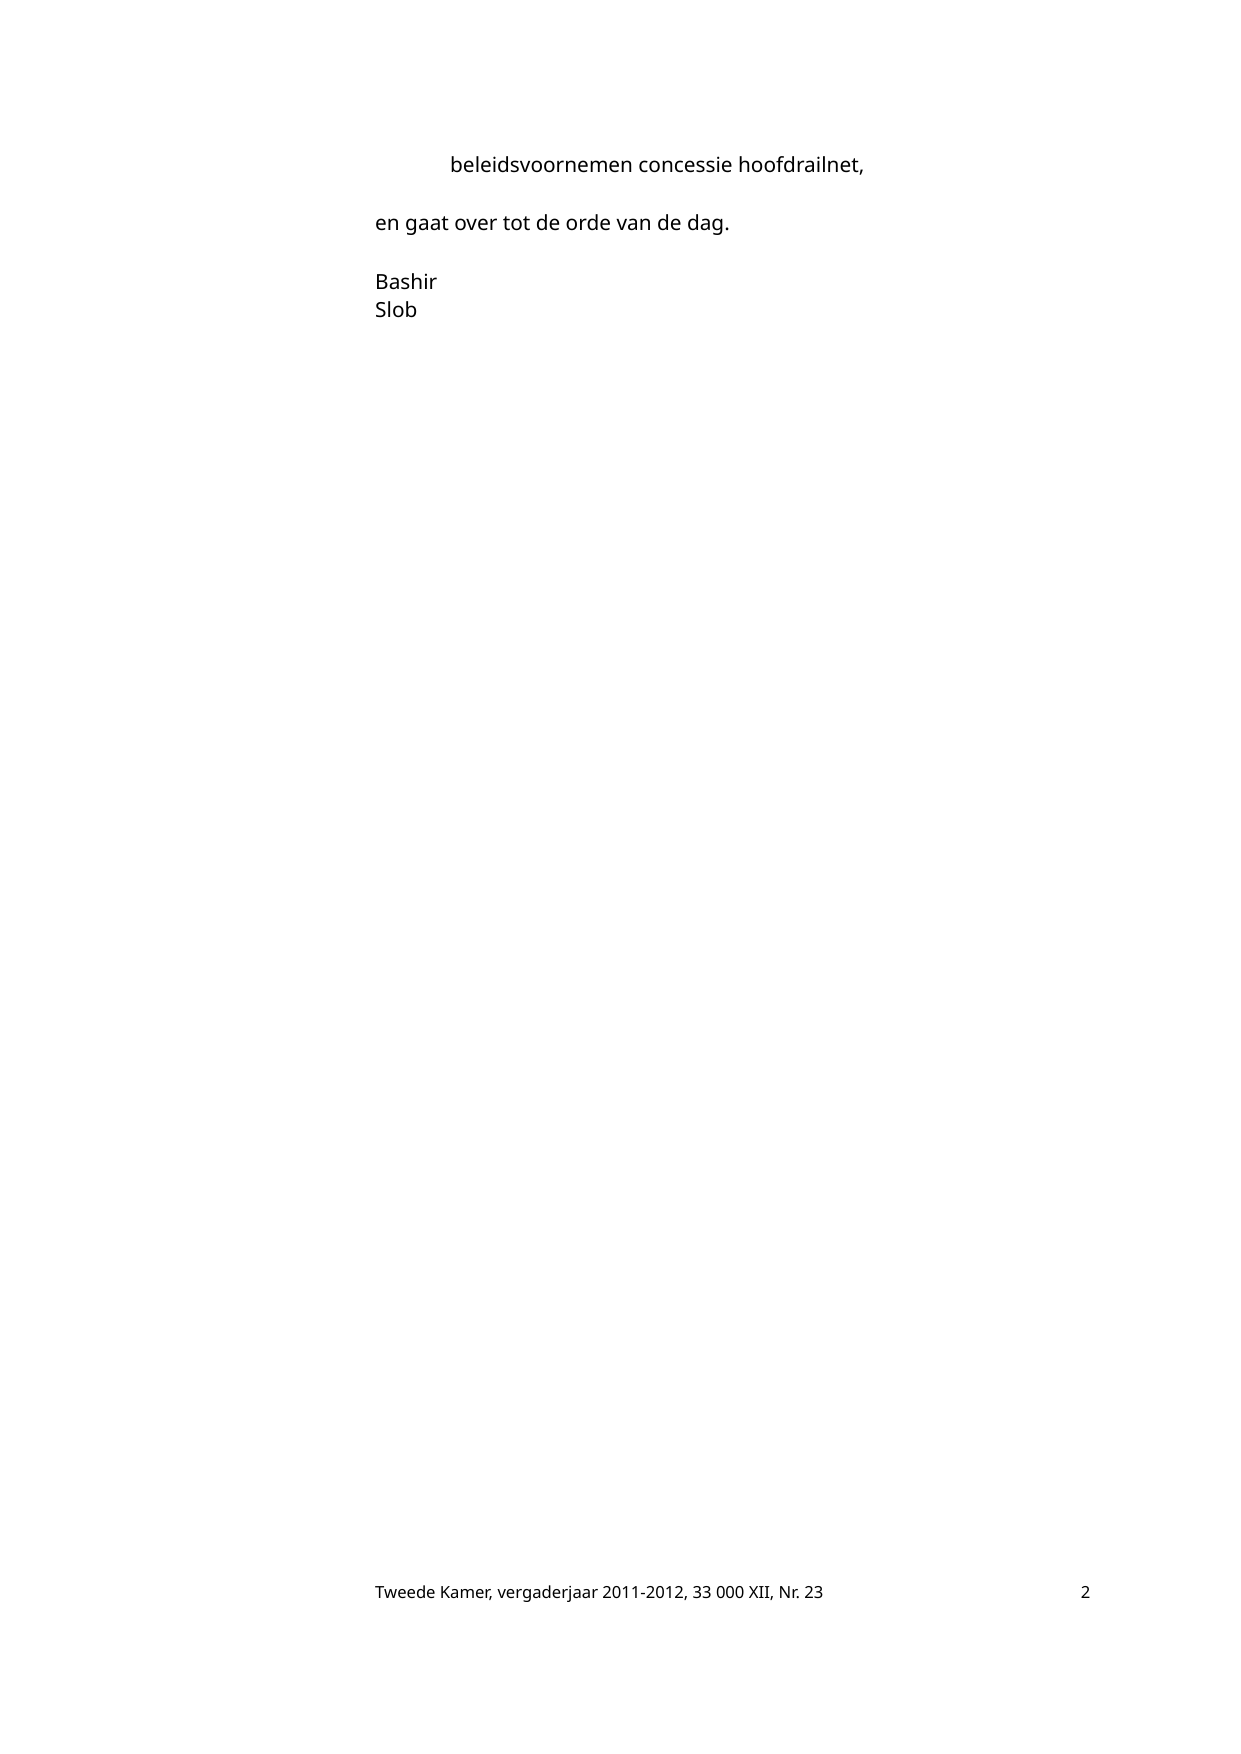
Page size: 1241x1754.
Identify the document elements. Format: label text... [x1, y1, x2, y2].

text en gaat over tot de orde van de dag. [375, 208, 1090, 237]
list beleidsvoornemen concessie hoofdrailnet, [375, 150, 1090, 178]
text Slob [375, 295, 1090, 324]
text Bashir [375, 267, 1090, 295]
